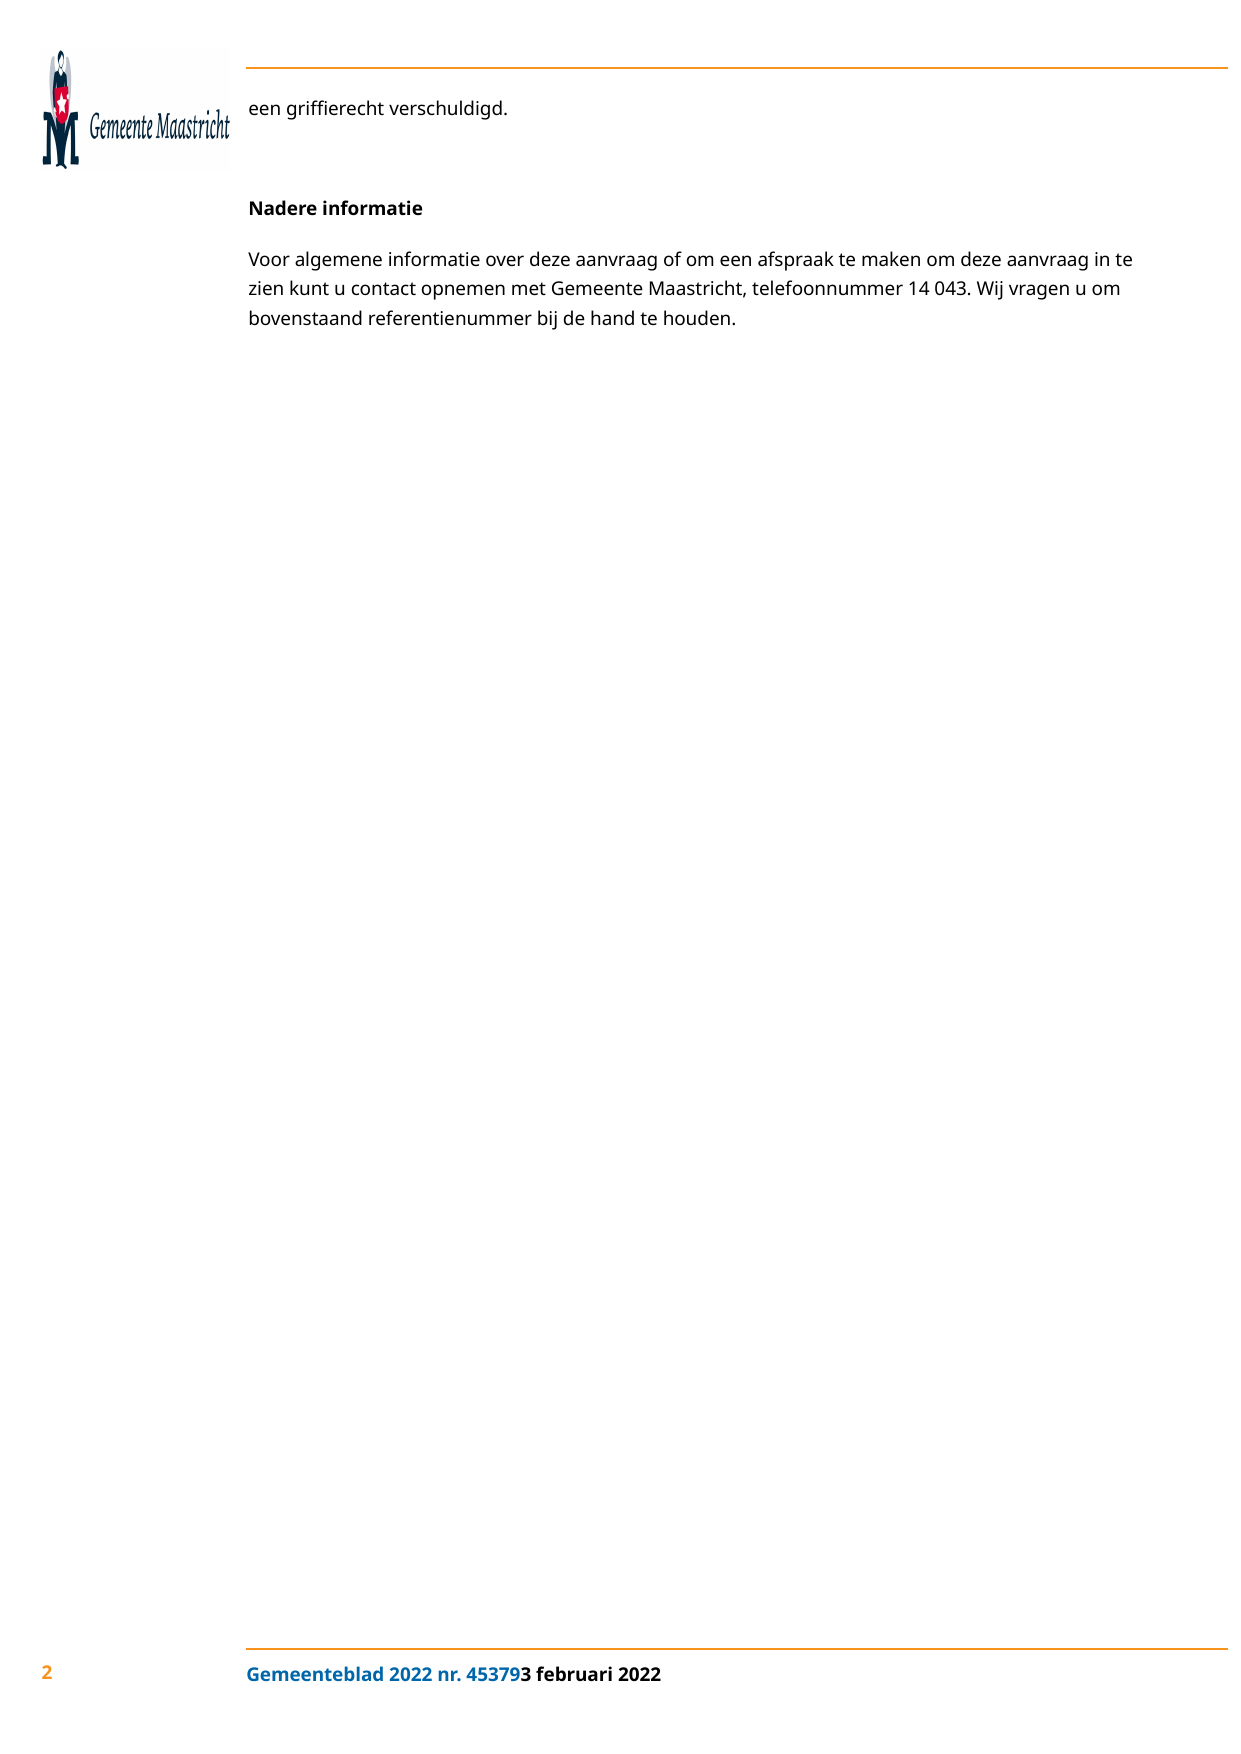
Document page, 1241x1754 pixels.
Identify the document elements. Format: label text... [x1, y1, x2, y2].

picture [41, 47, 231, 172]
text Nadere informatie [248, 196, 1152, 221]
text een griffierecht verschuldigd. [248, 95, 1152, 121]
text Voor algemene informatie over deze aanvraag of om een afspraak te maken om deze aanvraag in te zien kunt u contact opnemen met Gemeente Maastricht, telefoonnummer 14 043. Wij vragen u om bovenstaand referentienummer bij de hand te houden. [248, 246, 1152, 331]
